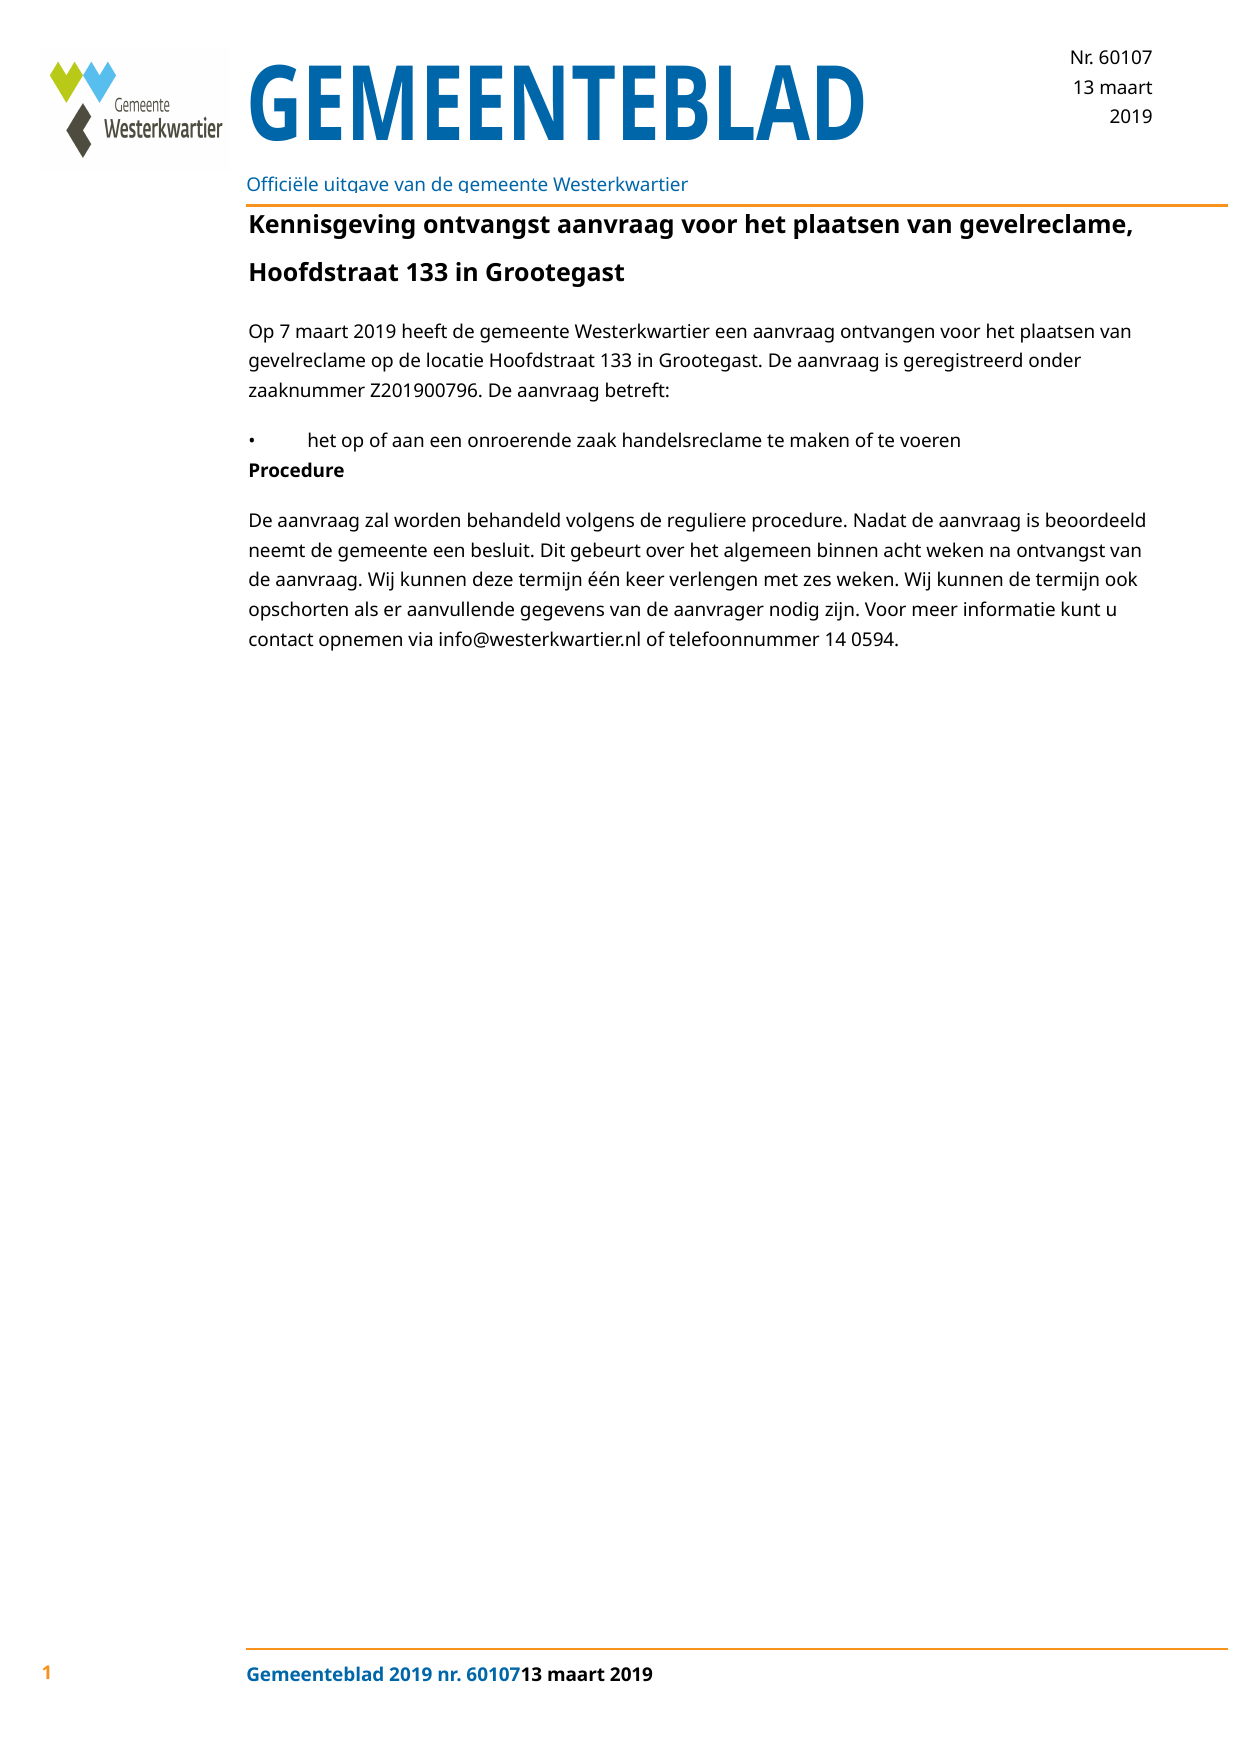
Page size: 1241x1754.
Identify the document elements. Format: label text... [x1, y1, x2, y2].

text Procedure [248, 457, 1152, 483]
text Kennisgeving ontvangst aanvraag voor het plaatsen van gevelreclame, Hoofdstraat 133 in Grootegast [248, 207, 1152, 288]
list het op of aan een onroerende zaak handelsreclame te maken of te voeren [248, 427, 1152, 453]
text Op 7 maart 2019 heeft de gemeente Westerkwartier een aanvraag ontvangen voor het plaatsen van gevelreclame op de locatie Hoofdstraat 133 in Grootegast. De aanvraag is geregistreerd onder zaaknummer Z201900796. De aanvraag betreft: [248, 318, 1152, 403]
text De aanvraag zal worden behandeld volgens de reguliere procedure. Nadat de aanvraag is beoordeeld neemt de gemeente een besluit. Dit gebeurt over het algemeen binnen acht weken na ontvangst van de aanvraag. Wij kunnen deze termijn één keer verlengen met zes weken. Wij kunnen de termijn ook opschorten als er aanvullende gegevens van de aanvrager nodig zijn. Voor meer informatie kunt u contact opnemen via info@westerkwartier.nl of telefoonnummer 14 0594. [248, 507, 1152, 652]
picture [41, 47, 231, 172]
